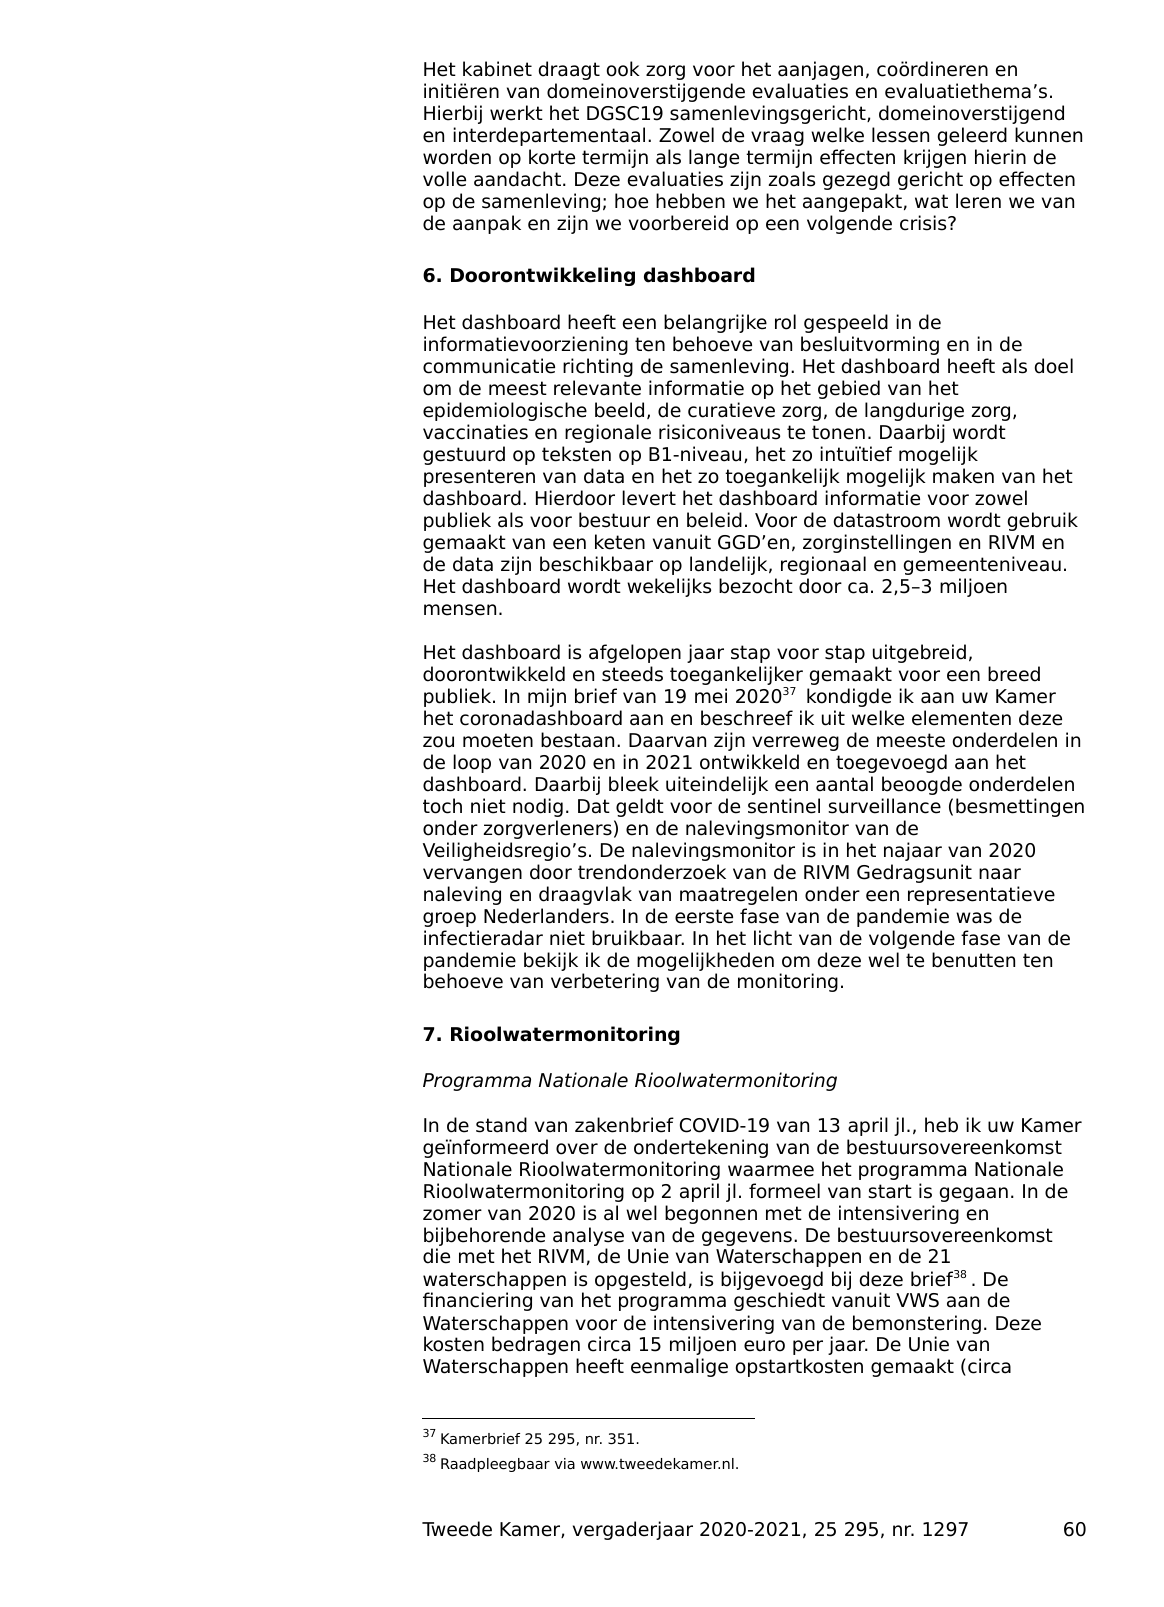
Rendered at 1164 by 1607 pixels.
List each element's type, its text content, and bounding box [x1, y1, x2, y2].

text Het dashboard is afgelopen jaar stap voor stap uitgebreid, doorontwikkeld en steeds toegankelijker gemaakt voor een breed publiek. In mijn brief van 19 mei 2020 kondigde ik aan uw Kamer het coronadashboard aan en beschreef ik uit welke elementen deze zou moeten bestaan. Daarvan zijn verreweg de meeste onderdelen in de loop van 2020 en in 2021 ontwikkeld en toegevoegd aan het dashboard. Daarbij bleek uiteindelijk een aantal beoogde onderdelen toch niet nodig. Dat geldt voor de sentinel surveillance (besmettingen onder zorgverleners) en de nalevingsmonitor van de Veiligheidsregio’s. De nalevingsmonitor is in het najaar van 2020 vervangen door trendonderzoek van de RIVM Gedragsunit naar naleving en draagvlak van maatregelen onder een representatieve groep Nederlanders. In de eerste fase van de pandemie was de infectieradar niet bruikbaar. In het licht van de volgende fase van de pandemie bekijk ik de mogelijkheden om deze wel te benutten ten behoeve van verbetering van de monitoring. [422, 642, 1087, 993]
subtitle Programma Nationale Rioolwatermonitoring [422, 1070, 1087, 1092]
subtitle 6. Doorontwikkeling dashboard [422, 265, 1087, 287]
text Kamerbrief 25 295, nr. 351. [422, 1427, 1087, 1449]
text In de stand van zakenbrief COVID-19 van 13 april jl., heb ik uw Kamer geïnformeerd over de ondertekening van de bestuursovereenkomst Nationale Rioolwatermonitoring waarmee het programma Nationale Rioolwatermonitoring op 2 april jl. formeel van start is gegaan. In de zomer van 2020 is al wel begonnen met de intensivering en bijbehorende analyse van de gegevens. De bestuursovereenkomst die met het RIVM, de Unie van Waterschappen en de 21 waterschappen is opgesteld, is bijgevoegd bij deze brief. De financiering van het programma geschiedt vanuit VWS aan de Waterschappen voor de intensivering van de bemonstering. Deze kosten bedragen circa 15 miljoen euro per jaar. De Unie van Waterschappen heeft eenmalige opstartkosten gemaakt (circa [422, 1114, 1087, 1378]
subtitle 7. Rioolwatermonitoring [422, 1023, 1087, 1045]
text Raadpleegbaar via www.tweedekamer.nl. [422, 1452, 1087, 1474]
text Het kabinet draagt ook zorg voor het aanjagen, coördineren en initiëren van domeinoverstijgende evaluaties en evaluatiethema’s. Hierbij werkt het DGSC19 samenlevingsgericht, domeinoverstijgend en interdepartementaal. Zowel de vraag welke lessen geleerd kunnen worden op korte termijn als lange termijn effecten krijgen hierin de volle aandacht. Deze evaluaties zijn zoals gezegd gericht op effecten op de samenleving; hoe hebben we het aangepakt, wat leren we van de aanpak en zijn we voorbereid op een volgende crisis? [422, 59, 1087, 235]
text Het dashboard heeft een belangrijke rol gespeeld in de informatievoorziening ten behoeve van besluitvorming en in de communicatie richting de samenleving. Het dashboard heeft als doel om de meest relevante informatie op het gebied van het epidemiologische beeld, de curatieve zorg, de langdurige zorg, vaccinaties en regionale risiconiveaus te tonen. Daarbij wordt gestuurd op teksten op B1-niveau, het zo intuïtief mogelijk presenteren van data en het zo toegankelijk mogelijk maken van het dashboard. Hierdoor levert het dashboard informatie voor zowel publiek als voor bestuur en beleid. Voor de datastroom wordt gebruik gemaakt van een keten vanuit GGD’en, zorginstellingen en RIVM en de data zijn beschikbaar op landelijk, regionaal en gemeenteniveau. Het dashboard wordt wekelijks bezocht door ca. 2,5–3 miljoen mensen. [422, 312, 1087, 619]
